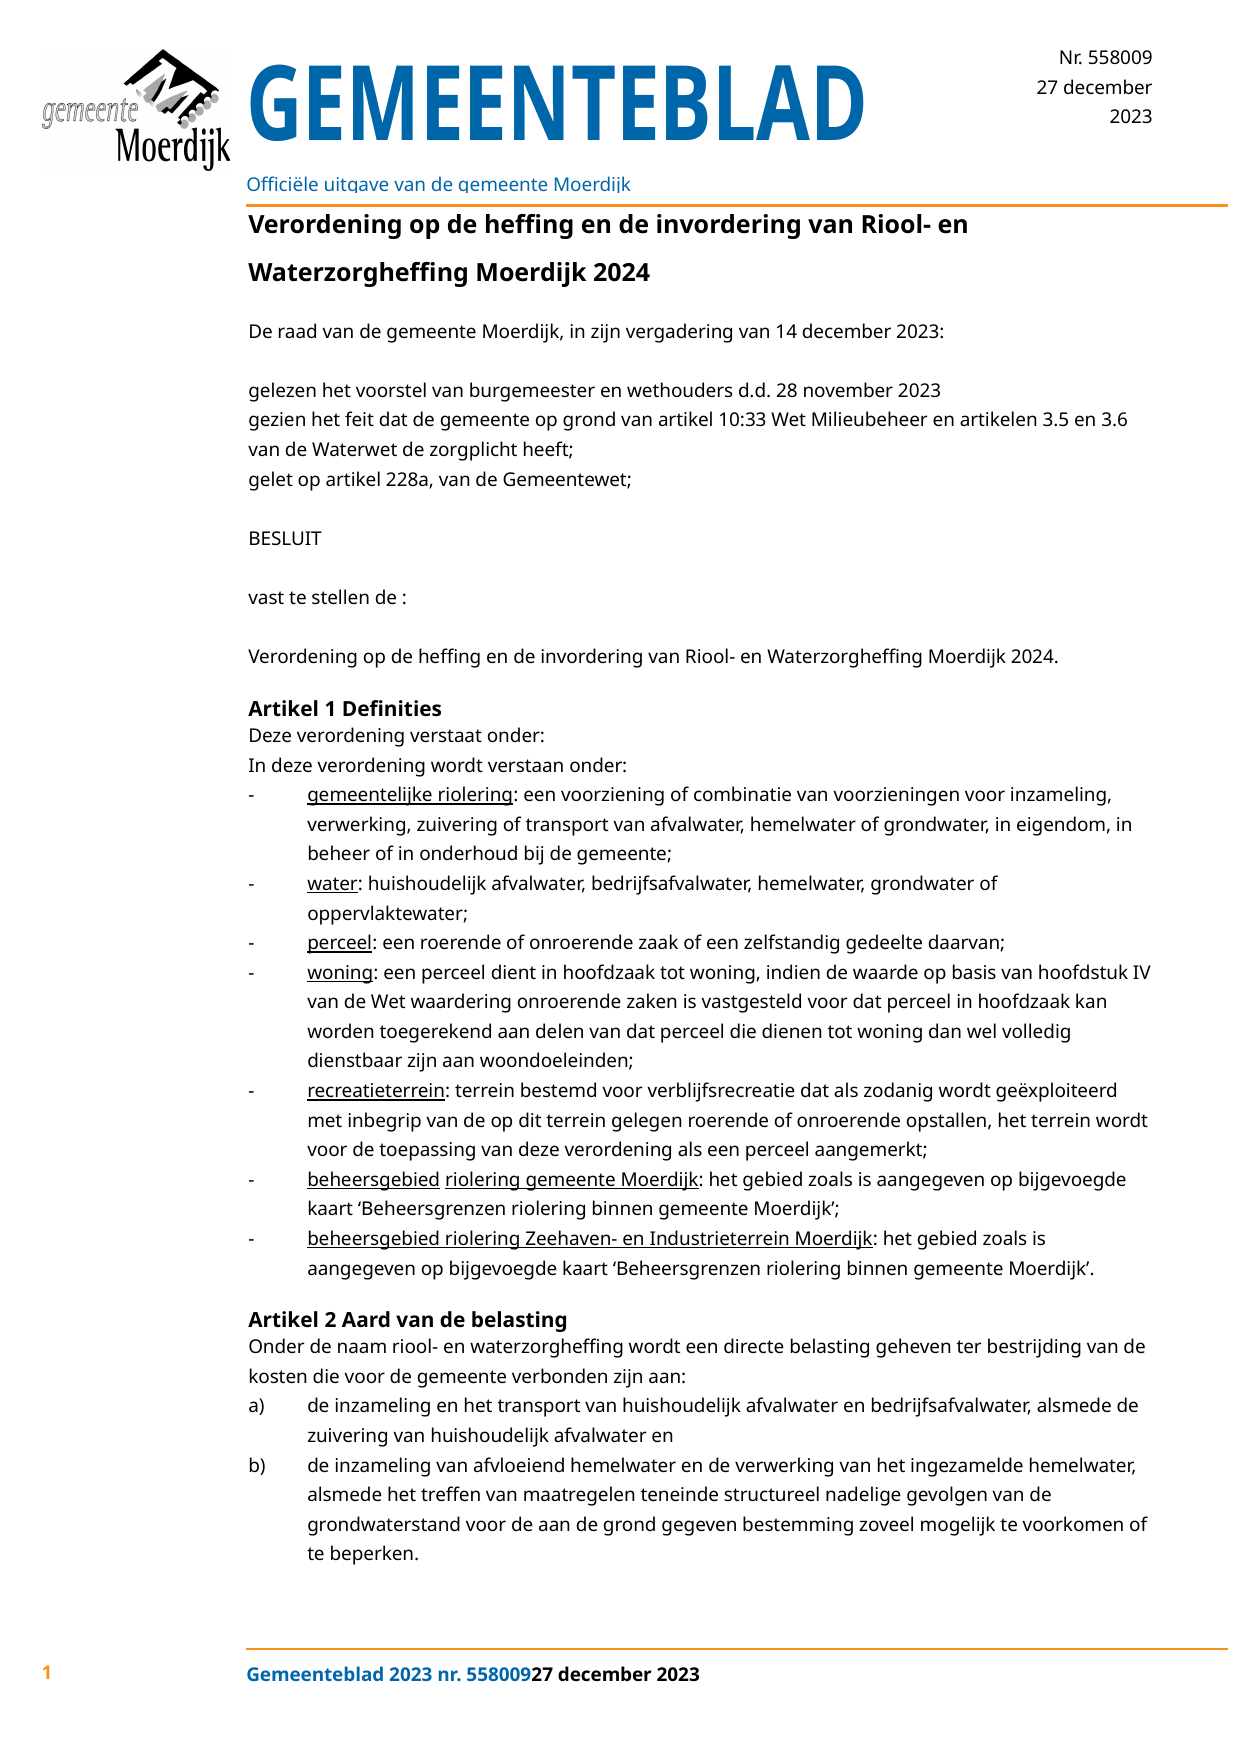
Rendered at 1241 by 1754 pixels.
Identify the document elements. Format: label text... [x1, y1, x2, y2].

list perceel: een roerende of onroerende zaak of een zelfstandig gedeelte daarvan; [248, 929, 1152, 955]
text Deze verordening verstaat onder: [248, 722, 1152, 748]
list de inzameling en het transport van huishoudelijk afvalwater en bedrijfsafvalwater, alsmede de zuivering van huishoudelijk afvalwater en [248, 1393, 1152, 1448]
list gemeentelijke riolering: een voorziening of combinatie van voorzieningen voor inzameling, verwerking, zuivering of transport van afvalwater, hemelwater of grondwater, in eigendom, in beheer of in onderhoud bij de gemeente; [248, 781, 1152, 866]
text Verordening op de heffing en de invordering van Riool- en Waterzorgheffing Moerdijk 2024 [248, 207, 1152, 288]
text Onder de naam riool- en waterzorgheffing wordt een directe belasting geheven ter bestrijding van de kosten die voor de gemeente verbonden zijn aan: [248, 1333, 1152, 1389]
text Verordening op de heffing en de invordering van Riool- en Waterzorgheffing Moerdijk 2024. [248, 643, 1152, 669]
list de inzameling van afvloeiend hemelwater en de verwerking van het ingezamelde hemelwater, alsmede het treffen van maatregelen teneinde structureel nadelige gevolgen van de grondwaterstand voor de aan de grond gegeven bestemming zoveel mogelijk te voorkomen of te beperken. [248, 1452, 1152, 1566]
text De raad van de gemeente Moerdijk, in zijn vergadering van 14 december 2023: [248, 318, 1152, 344]
picture [41, 47, 231, 172]
list woning: een perceel dient in hoofdzaak tot woning, indien de waarde op basis van hoofdstuk IV van de Wet waardering onroerende zaken is vastgesteld voor dat perceel in hoofdzaak kan worden toegerekend aan delen van dat perceel die dienen tot woning dan wel volledig dienstbaar zijn aan woondoeleinden; [248, 959, 1152, 1073]
list water: huishoudelijk afvalwater, bedrijfsafvalwater, hemelwater, grondwater of oppervlaktewater; [248, 870, 1152, 925]
list beheersgebied riolering gemeente Moerdijk: het gebied zoals is aangegeven op bijgevoegde kaart ‘Beheersgrenzen riolering binnen gemeente Moerdijk’; [248, 1166, 1152, 1221]
text Artikel 1 Definities [248, 694, 1152, 722]
list recreatieterrein: terrein bestemd voor verblijfsrecreatie dat als zodanig wordt geëxploiteerd met inbegrip van de op dit terrein gelegen roerende of onroerende opstallen, het terrein wordt voor de toepassing van deze verordening als een perceel aangemerkt; [248, 1077, 1152, 1162]
text vast te stellen de : [248, 584, 1152, 610]
text gelezen het voorstel van burgemeester en wethouders d.d. 28 november 2023 [248, 377, 1152, 403]
list beheersgebied riolering Zeehaven- en Industrieterrein Moerdijk: het gebied zoals is aangegeven op bijgevoegde kaart ‘Beheersgrenzen riolering binnen gemeente Moerdijk’. [248, 1225, 1152, 1280]
text BESLUIT [248, 525, 1152, 551]
text In deze verordening wordt verstaan onder: [248, 752, 1152, 777]
text gezien het feit dat de gemeente op grond van artikel 10:33 Wet Milieubeheer en artikelen 3.5 en 3.6 van de Waterwet de zorgplicht heeft; [248, 407, 1152, 462]
text Artikel 2 Aard van de belasting [248, 1305, 1152, 1333]
text gelet op artikel 228a, van de Gemeentewet; [248, 466, 1152, 492]
